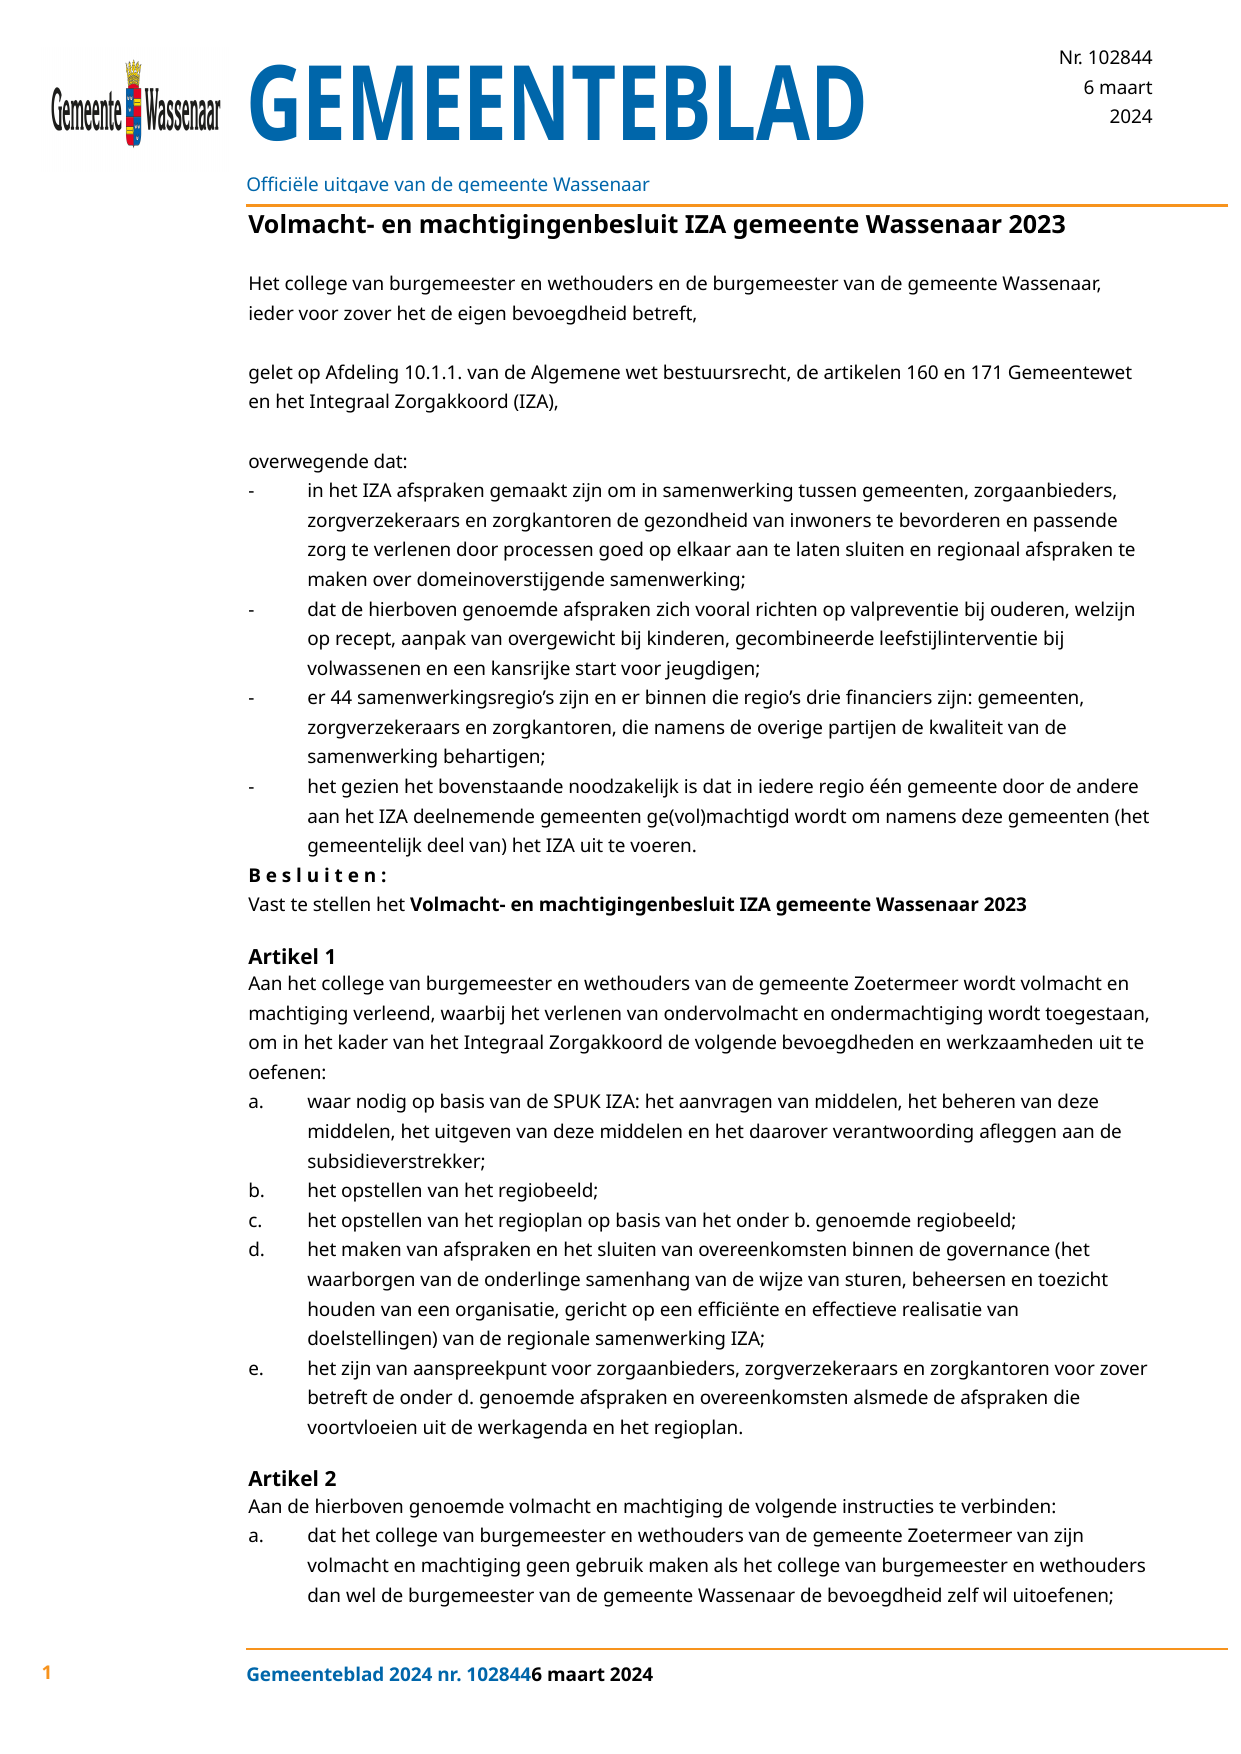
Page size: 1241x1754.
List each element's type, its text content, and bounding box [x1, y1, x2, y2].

list het maken van afspraken en het sluiten van overeenkomsten binnen de governance (het waarborgen van de onderlinge samenhang van de wijze van sturen, beheersen en toezicht houden van een organisatie, gericht op een efficiënte en effectieve realisatie van doelstellingen) van de regionale samenwerking IZA; [248, 1237, 1152, 1351]
text Het college van burgemeester en wethouders en de burgemeester van de gemeente Wassenaar, [248, 270, 1152, 296]
text Artikel 2 [248, 1464, 1152, 1493]
text overwegende dat: [248, 448, 1152, 473]
list het opstellen van het regiobeeld; [248, 1177, 1152, 1203]
list dat de hierboven genoemde afspraken zich vooral richten op valpreventie bij ouderen, welzijn op recept, aanpak van overgewicht bij kinderen, gecombineerde leefstijlinterventie bij volwassenen en een kansrijke start voor jeugdigen; [248, 596, 1152, 681]
text ieder voor zover het de eigen bevoegdheid betreft, [248, 300, 1152, 326]
list in het IZA afspraken gemaakt zijn om in samenwerking tussen gemeenten, zorgaanbieders, zorgverzekeraars en zorgkantoren de gezondheid van inwoners te bevorderen en passende zorg te verlenen door processen goed op elkaar aan te laten sluiten en regionaal afspraken te maken over domeinoverstijgende samenwerking; [248, 477, 1152, 592]
list het zijn van aanspreekpunt voor zorgaanbieders, zorgverzekeraars en zorgkantoren voor zover betreft de onder d. genoemde afspraken en overeenkomsten alsmede de afspraken die voortvloeien uit de werkagenda en het regioplan. [248, 1355, 1152, 1440]
picture [41, 47, 231, 172]
text Vast te stellen het Volmacht- en machtigingenbesluit IZA gemeente Wassenaar 2023 [248, 892, 1152, 917]
text Aan de hierboven genoemde volmacht en machtiging de volgende instructies te verbinden: [248, 1493, 1152, 1519]
text Artikel 1 [248, 942, 1152, 970]
list het opstellen van het regioplan op basis van het onder b. genoemde regiobeeld; [248, 1207, 1152, 1233]
text gelet op Afdeling 10.1.1. van de Algemene wet bestuursrecht, de artikelen 160 en 171 Gemeentewet en het Integraal Zorgakkoord (IZA), [248, 359, 1152, 414]
text B e s l u i t e n : [248, 862, 1152, 888]
list het gezien het bovenstaande noodzakelijk is dat in iedere regio één gemeente door de andere aan het IZA deelnemende gemeenten ge(vol)machtigd wordt om namens deze gemeenten (het gemeentelijk deel van) het IZA uit te voeren. [248, 773, 1152, 858]
list er 44 samenwerkingsregio’s zijn en er binnen die regio’s drie financiers zijn: gemeenten, zorgverzekeraars en zorgkantoren, die namens de overige partijen de kwaliteit van de samenwerking behartigen; [248, 684, 1152, 769]
list dat het college van burgemeester en wethouders van de gemeente Zoetermeer van zijn volmacht en machtiging geen gebruik maken als het college van burgemeester en wethouders dan wel de burgemeester van de gemeente Wassenaar de bevoegdheid zelf wil uitoefenen; [248, 1523, 1152, 1607]
text Aan het college van burgemeester en wethouders van de gemeente Zoetermeer wordt volmacht en machtiging verleend, waarbij het verlenen van ondervolmacht en ondermachtiging wordt toegestaan, om in het kader van het Integraal Zorgakkoord de volgende bevoegdheden en werkzaamheden uit te oefenen: [248, 970, 1152, 1085]
list waar nodig op basis van de SPUK IZA: het aanvragen van middelen, het beheren van deze middelen, het uitgeven van deze middelen en het daarover verantwoording afleggen aan de subsidieverstrekker; [248, 1089, 1152, 1174]
text Volmacht- en machtigingenbesluit IZA gemeente Wassenaar 2023 [248, 207, 1152, 241]
